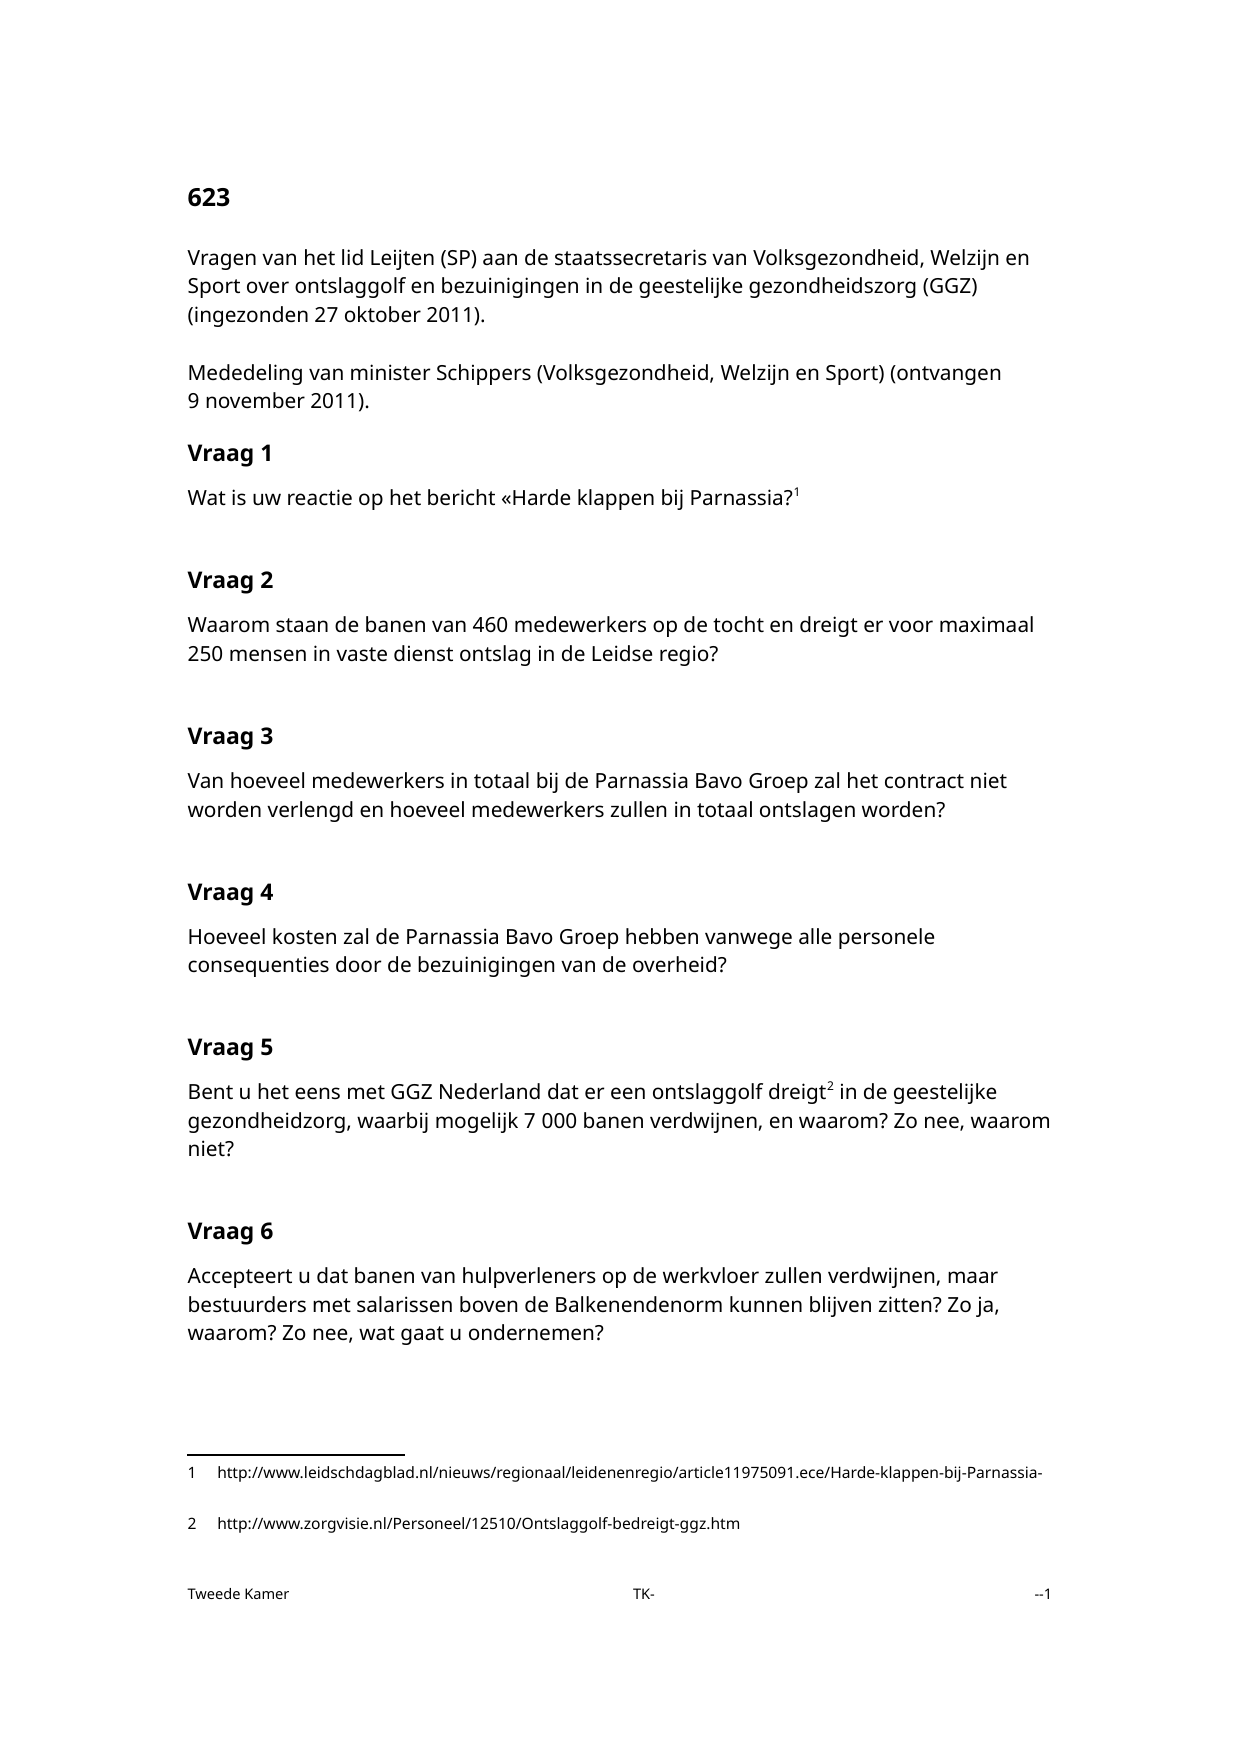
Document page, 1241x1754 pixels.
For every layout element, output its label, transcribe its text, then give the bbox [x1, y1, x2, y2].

text Vragen van het lid Leijten (SP) aan de staatssecretaris van Volksgezondheid, Welzijn en Sport over ontslaggolf en bezuinigingen in de geestelijke gezondheidszorg (GGZ) (ingezonden 27 oktober 2011). [187, 243, 1053, 328]
text 623 [187, 179, 1053, 213]
text Wat is uw reactie op het bericht «Harde klappen bij Parnassia? [187, 483, 1053, 512]
text Hoeveel kosten zal de Parnassia Bavo Groep hebben vanwege alle personele consequenties door de bezuinigingen van de overheid? [187, 922, 1053, 979]
subtitle Vraag 5 [187, 1031, 1053, 1062]
subtitle Vraag 3 [187, 720, 1053, 751]
subtitle Vraag 1 [187, 437, 1053, 468]
subtitle Vraag 2 [187, 564, 1053, 596]
text Accepteert u dat banen van hulpverleners op de werkvloer zullen verdwijnen, maar bestuurders met salarissen boven de Balkenendenorm kunnen blijven zitten? Zo ja, waarom? Zo nee, wat gaat u ondernemen? [187, 1262, 1053, 1347]
text http://www.leidschdagblad.nl/nieuws/regionaal/leidenenregio/article11975091.ece/Harde-klappen-bij-Parnassia- [187, 1419, 1053, 1476]
text http://www.zorgvisie.nl/Personeel/12510/Ontslaggolf-bedreigt-ggz.htm [187, 1506, 1053, 1534]
text Van hoeveel medewerkers in totaal bij de Parnassia Bavo Groep zal het contract niet worden verlengd en hoeveel medewerkers zullen in totaal ontslagen worden? [187, 766, 1053, 823]
subtitle Vraag 4 [187, 876, 1053, 907]
text Waarom staan de banen van 460 medewerkers op de tocht en dreigt er voor maximaal 250 mensen in vaste dienst ontslag in de Leidse regio? [187, 611, 1053, 667]
text Bent u het eens met GGZ Nederland dat er een ontslaggolf dreigt in de geestelijke gezondheidzorg, waarbij mogelijk 7 000 banen verdwijnen, en waarom? Zo nee, waarom niet? [187, 1077, 1053, 1163]
text Mededeling van minister Schippers (Volksgezondheid, Welzijn en Sport) (ontvangen 9 november 2011). [187, 358, 1053, 415]
subtitle Vraag 6 [187, 1215, 1053, 1247]
